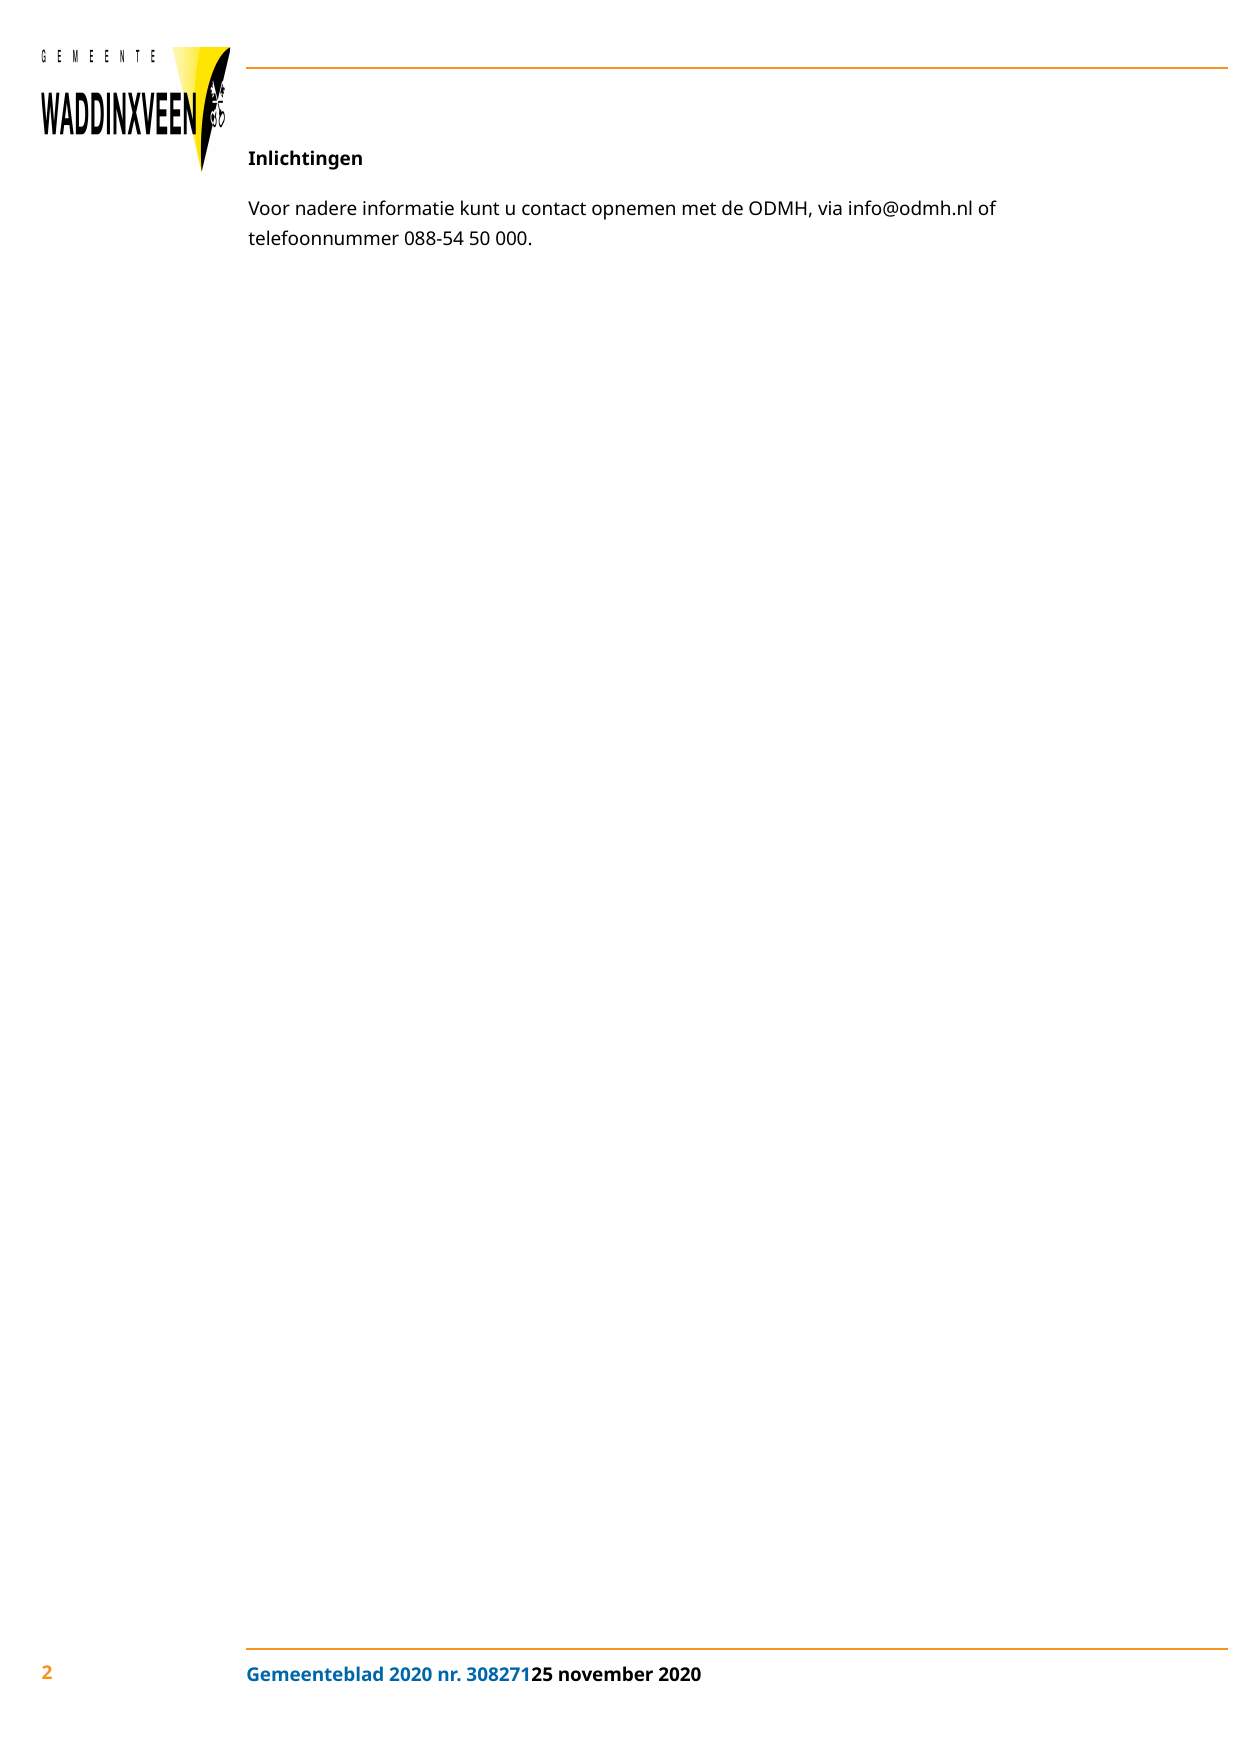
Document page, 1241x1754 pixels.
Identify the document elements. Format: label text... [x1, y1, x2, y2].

text Voor nadere informatie kunt u contact opnemen met de ODMH, via info@odmh.nl of telefoonnummer 088-54 50 000. [248, 196, 1152, 251]
picture [41, 47, 231, 172]
text Inlichtingen [248, 145, 1152, 171]
